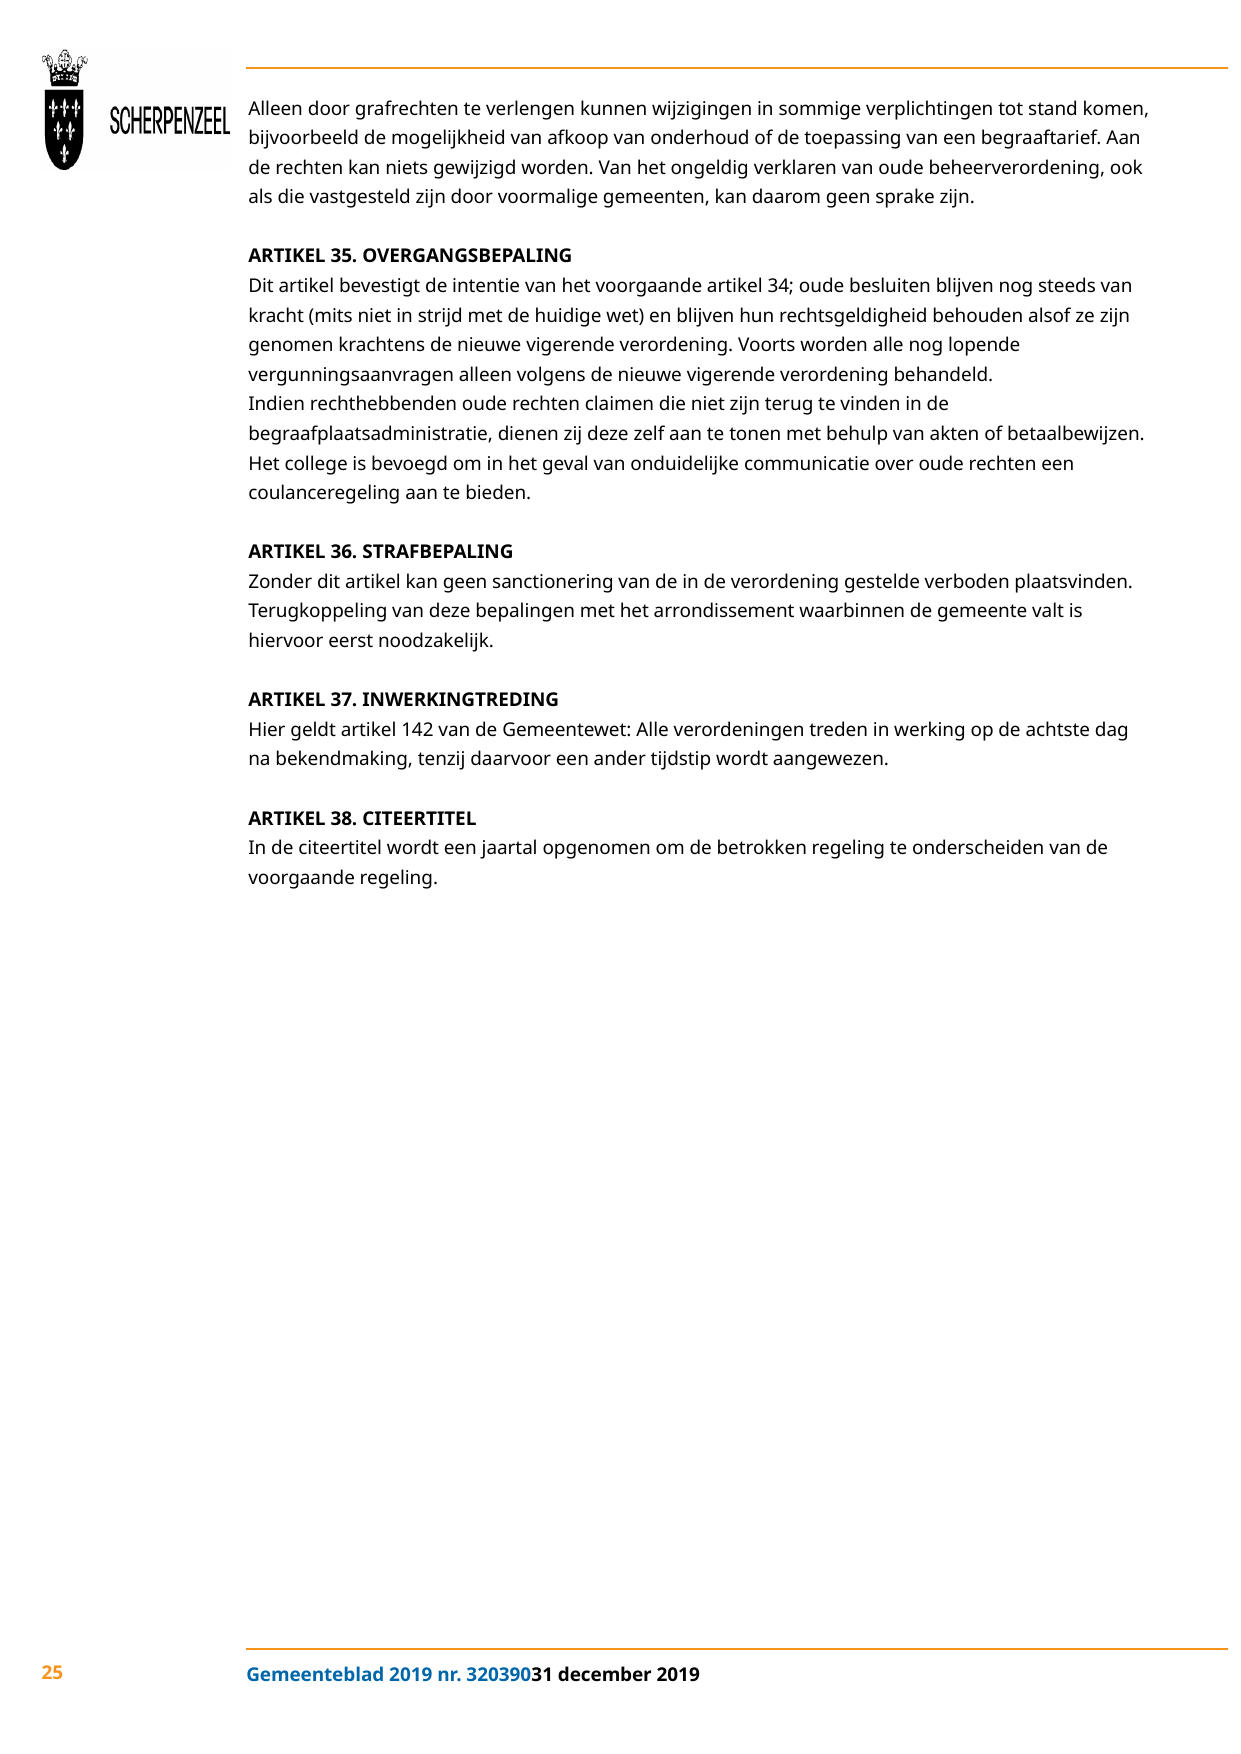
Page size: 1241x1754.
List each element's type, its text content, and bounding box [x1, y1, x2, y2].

picture [41, 47, 231, 172]
text ARTIKEL 35. OVERGANGSBEPALING [248, 243, 1152, 268]
text Hier geldt artikel 142 van de Gemeentewet: Alle verordeningen treden in werking op de achtste dag na bekendmaking, tenzij daarvoor een ander tijdstip wordt aangewezen. [248, 716, 1152, 771]
text Alleen door grafrechten te verlengen kunnen wijzigingen in sommige verplichtingen tot stand komen, bijvoorbeeld de mogelijkheid van afkoop van onderhoud of de toepassing van een begraaftarief. Aan de rechten kan niets gewijzigd worden. Van het ongeldig verklaren van oude beheerverordening, ook als die vastgesteld zijn door voormalige gemeenten, kan daarom geen sprake zijn. [248, 95, 1152, 209]
text Zonder dit artikel kan geen sanctionering van de in de verordening gestelde verboden plaatsvinden. Terugkoppeling van deze bepalingen met het arrondissement waarbinnen de gemeente valt is hiervoor eerst noodzakelijk. [248, 568, 1152, 653]
text Indien rechthebbenden oude rechten claimen die niet zijn terug te vinden in de begraafplaatsadministratie, dienen zij deze zelf aan te tonen met behulp van akten of betaalbewijzen. Het college is bevoegd om in het geval van onduidelijke communicatie over oude rechten een coulanceregeling aan te bieden. [248, 391, 1152, 505]
text ARTIKEL 38. CITEERTITEL [248, 805, 1152, 831]
text ARTIKEL 37. INWERKINGTREDING [248, 686, 1152, 712]
text In de citeertitel wordt een jaartal opgenomen om de betrokken regeling te onderscheiden van de voorgaande regeling. [248, 834, 1152, 890]
text Dit artikel bevestigt de intentie van het voorgaande artikel 34; oude besluiten blijven nog steeds van kracht (mits niet in strijd met de huidige wet) en blijven hun rechtsgeldigheid behouden alsof ze zijn genomen krachtens de nieuwe vigerende verordening. Voorts worden alle nog lopende vergunningsaanvragen alleen volgens de nieuwe vigerende verordening behandeld. [248, 272, 1152, 387]
text ARTIKEL 36. STRAFBEPALING [248, 538, 1152, 564]
